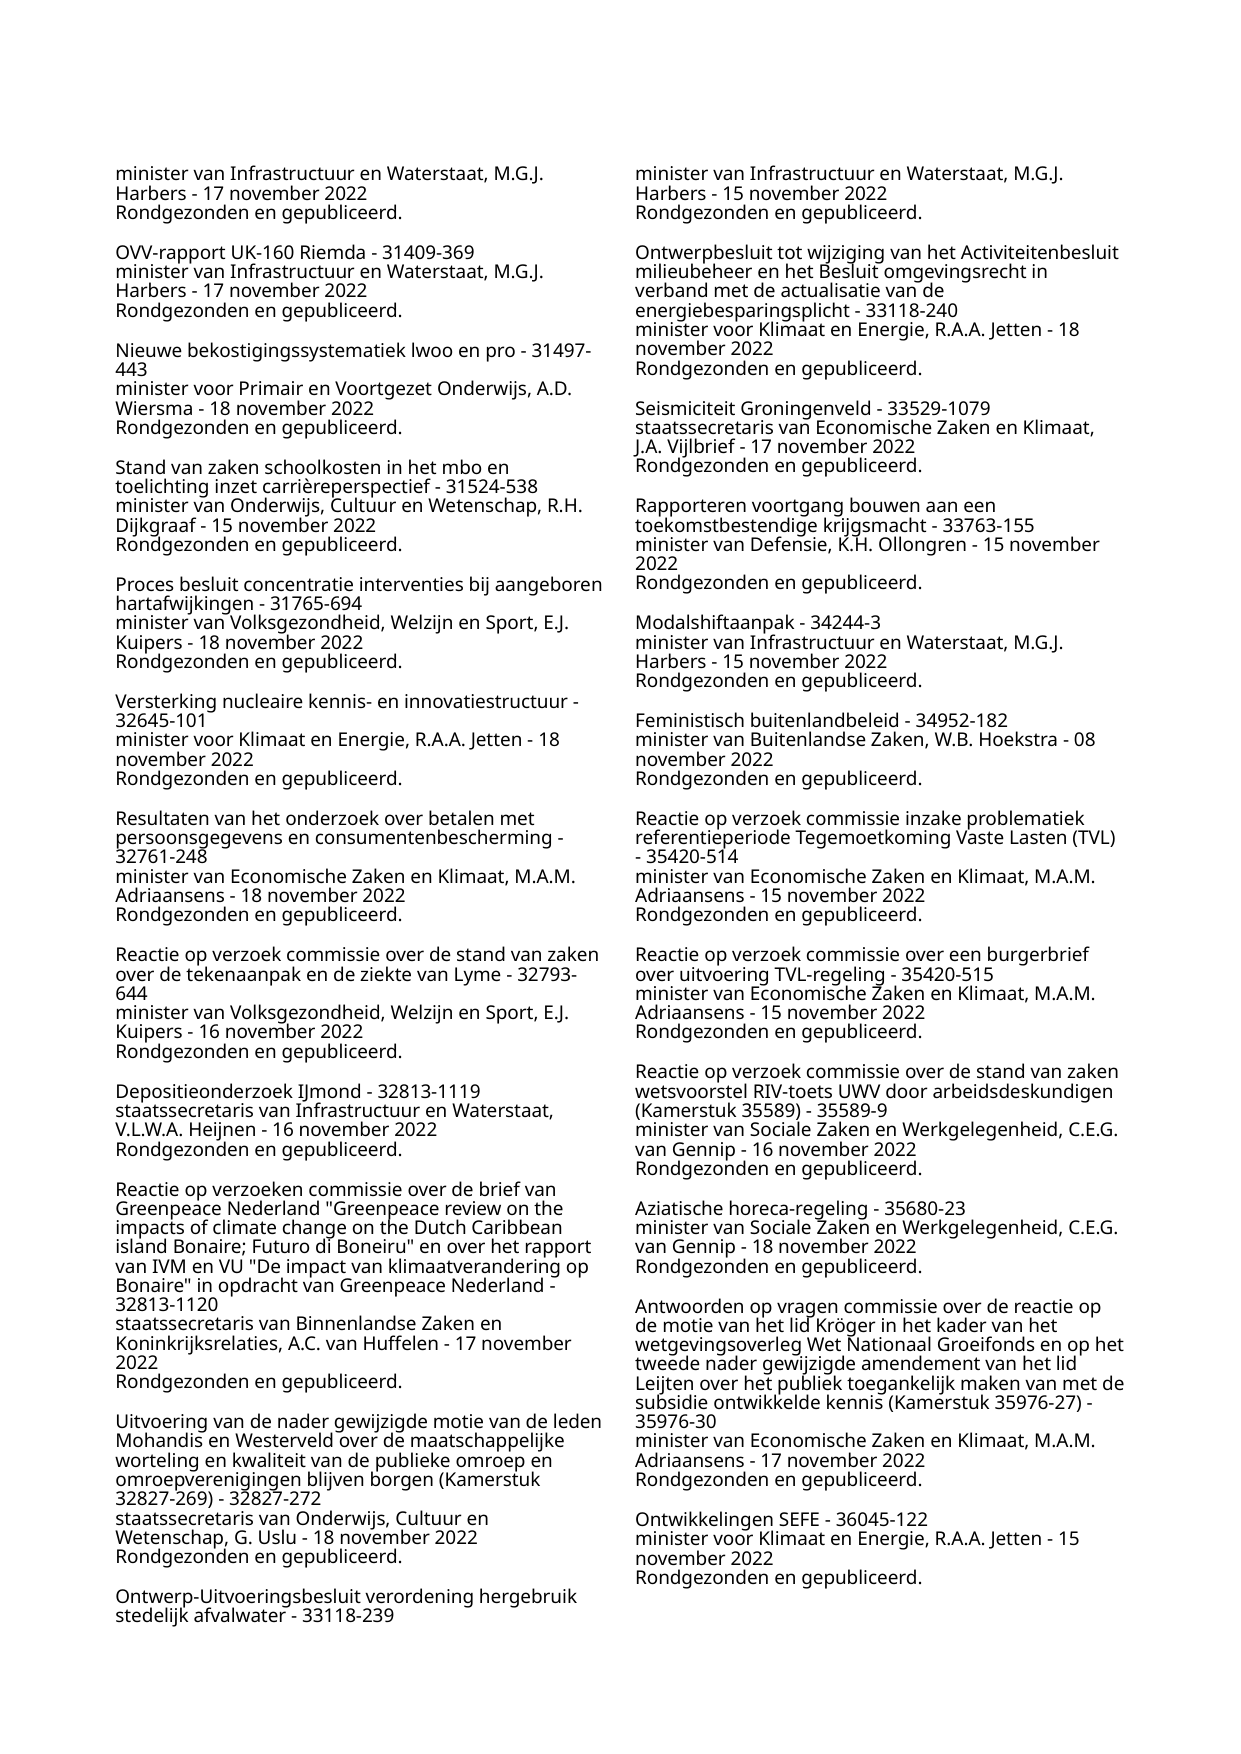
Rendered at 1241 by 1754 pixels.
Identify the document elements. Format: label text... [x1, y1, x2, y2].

text Rondgezonden en gepubliceerd. [115, 906, 605, 926]
text Rondgezonden en gepubliceerd. [635, 574, 1125, 594]
text Rondgezonden en gepubliceerd. [635, 1471, 1125, 1490]
text minister voor Klimaat en Energie, R.A.A. Jetten - 18 november 2022 [115, 731, 605, 770]
text minister van Volksgezondheid, Welzijn en Sport, E.J. Kuipers - 18 november 2022 [115, 614, 605, 653]
text Antwoorden op vragen commissie over de reactie op de motie van het lid Kröger in het kader van het wetgevingsoverleg Wet Nationaal Groeifonds en op het tweede nader gewijzigde amendement van het lid Leijten over het publiek toegankelijk maken van met de subsidie ontwikkelde kennis (Kamerstuk 35976-27) - 35976-30 [635, 1298, 1125, 1432]
text Rondgezonden en gepubliceerd. [635, 1160, 1125, 1179]
text Rondgezonden en gepubliceerd. [115, 419, 605, 438]
text minister voor Klimaat en Energie, R.A.A. Jetten - 15 november 2022 [635, 1530, 1125, 1569]
text Rondgezonden en gepubliceerd. [115, 536, 605, 555]
text Reactie op verzoek commissie over de stand van zaken over de tekenaanpak en de ziekte van Lyme - 32793-644 [115, 946, 605, 1004]
text Rondgezonden en gepubliceerd. [635, 1569, 1125, 1588]
text minister van Economische Zaken en Klimaat, M.A.M. Adriaansens - 15 november 2022 [635, 985, 1125, 1023]
text Reactie op verzoek commissie inzake problematiek referentieperiode Tegemoetkoming Vaste Lasten (TVL) - 35420-514 [635, 810, 1125, 868]
text Aziatische horeca-regeling - 35680-23 [635, 1200, 1125, 1219]
text Rondgezonden en gepubliceerd. [635, 770, 1125, 789]
text staatssecretaris van Binnenlandse Zaken en Koninkrijksrelaties, A.C. van Huffelen - 17 november 2022 [115, 1315, 605, 1373]
text Rondgezonden en gepubliceerd. [635, 204, 1125, 223]
text Reactie op verzoeken commissie over de brief van Greenpeace Nederland "Greenpeace review on the impacts of climate change on the Dutch Caribbean island Bonaire; Futuro di Boneiru" en over het rapport van IVM en VU "De impact van klimaatverandering op Bonaire" in opdracht van Greenpeace Nederland - 32813-1120 [115, 1181, 605, 1315]
text minister van Volksgezondheid, Welzijn en Sport, E.J. Kuipers - 16 november 2022 [115, 1004, 605, 1043]
text Rondgezonden en gepubliceerd. [635, 457, 1125, 477]
text Rondgezonden en gepubliceerd. [115, 1373, 605, 1392]
text Rapporteren voortgang bouwen aan een toekomstbestendige krijgsmacht - 33763-155 [635, 497, 1125, 536]
text Rondgezonden en gepubliceerd. [115, 1043, 605, 1062]
text Rondgezonden en gepubliceerd. [115, 1548, 605, 1567]
text Ontwerpbesluit tot wijziging van het Activiteitenbesluit milieubeheer en het Besluit omgevingsrecht in verband met de actualisatie van de energiebesparingsplicht - 33118-240 [635, 244, 1125, 321]
text Rondgezonden en gepubliceerd. [115, 653, 605, 672]
text minister van Infrastructuur en Waterstaat, M.G.J. Harbers - 15 november 2022 [635, 634, 1125, 672]
text Rondgezonden en gepubliceerd. [115, 204, 605, 223]
text minister van Infrastructuur en Waterstaat, M.G.J. Harbers - 15 november 2022 [635, 165, 1125, 204]
text staatssecretaris van Infrastructuur en Waterstaat, V.L.W.A. Heijnen - 16 november 2022 [115, 1102, 605, 1141]
text minister van Sociale Zaken en Werkgelegenheid, C.E.G. van Gennip - 16 november 2022 [635, 1121, 1125, 1160]
text Rondgezonden en gepubliceerd. [635, 1023, 1125, 1043]
text Rondgezonden en gepubliceerd. [635, 359, 1125, 379]
text Ontwikkelingen SEFE - 36045-122 [635, 1511, 1125, 1530]
text staatssecretaris van Economische Zaken en Klimaat, J.A. Vijlbrief - 17 november 2022 [635, 419, 1125, 457]
text Modalshiftaanpak - 34244-3 [635, 614, 1125, 634]
text minister voor Primair en Voortgezet Onderwijs, A.D. Wiersma - 18 november 2022 [115, 380, 605, 419]
text Reactie op verzoek commissie over de stand van zaken wetsvoorstel RIV-toets UWV door arbeidsdeskundigen (Kamerstuk 35589) - 35589-9 [635, 1063, 1125, 1121]
text Feministisch buitenlandbeleid - 34952-182 [635, 712, 1125, 731]
text Rondgezonden en gepubliceerd. [635, 906, 1125, 926]
text minister van Economische Zaken en Klimaat, M.A.M. Adriaansens - 18 november 2022 [115, 868, 605, 906]
text Resultaten van het onderzoek over betalen met persoonsgegevens en consumentenbescherming - 32761-248 [115, 810, 605, 868]
text Stand van zaken schoolkosten in het mbo en toelichting inzet carrièreperspectief - 31524-538 [115, 459, 605, 497]
text minister van Onderwijs, Cultuur en Wetenschap, R.H. Dijkgraaf - 15 november 2022 [115, 497, 605, 536]
text minister van Defensie, K.H. Ollongren - 15 november 2022 [635, 536, 1125, 574]
text Nieuwe bekostigingssystematiek lwoo en pro - 31497-443 [115, 342, 605, 380]
text Rondgezonden en gepubliceerd. [635, 672, 1125, 691]
text minister van Infrastructuur en Waterstaat, M.G.J. Harbers - 17 november 2022 [115, 263, 605, 302]
text Rondgezonden en gepubliceerd. [115, 770, 605, 789]
text Seismiciteit Groningenveld - 33529-1079 [635, 399, 1125, 419]
text minister van Buitenlandse Zaken, W.B. Hoekstra - 08 november 2022 [635, 731, 1125, 770]
text Depositieonderzoek IJmond - 32813-1119 [115, 1083, 605, 1102]
text minister voor Klimaat en Energie, R.A.A. Jetten - 18 november 2022 [635, 321, 1125, 359]
text minister van Economische Zaken en Klimaat, M.A.M. Adriaansens - 15 november 2022 [635, 868, 1125, 906]
text Rondgezonden en gepubliceerd. [115, 1141, 605, 1160]
text Versterking nucleaire kennis- en innovatiestructuur - 32645-101 [115, 693, 605, 731]
text Rondgezonden en gepubliceerd. [115, 302, 605, 321]
text staatssecretaris van Onderwijs, Cultuur en Wetenschap, G. Uslu - 18 november 2022 [115, 1509, 605, 1548]
text Proces besluit concentratie interventies bij aangeboren hartafwijkingen - 31765-694 [115, 576, 605, 614]
text minister van Economische Zaken en Klimaat, M.A.M. Adriaansens - 17 november 2022 [635, 1432, 1125, 1471]
text minister van Sociale Zaken en Werkgelegenheid, C.E.G. van Gennip - 18 november 2022 [635, 1219, 1125, 1258]
text Ontwerp-Uitvoeringsbesluit verordening hergebruik stedelijk afvalwater - 33118-239 [115, 1588, 605, 1627]
text Uitvoering van de nader gewijzigde motie van de leden Mohandis en Westerveld over de maatschappelijke worteling en kwaliteit van de publieke omroep en omroepverenigingen blijven borgen (Kamerstuk 32827-269) - 32827-272 [115, 1413, 605, 1509]
text Rondgezonden en gepubliceerd. [635, 1258, 1125, 1277]
text Reactie op verzoek commissie over een burgerbrief over uitvoering TVL-regeling - 35420-515 [635, 946, 1125, 985]
text minister van Infrastructuur en Waterstaat, M.G.J. Harbers - 17 november 2022 [115, 165, 605, 204]
text OVV-rapport UK-160 Riemda - 31409-369 [115, 244, 605, 263]
